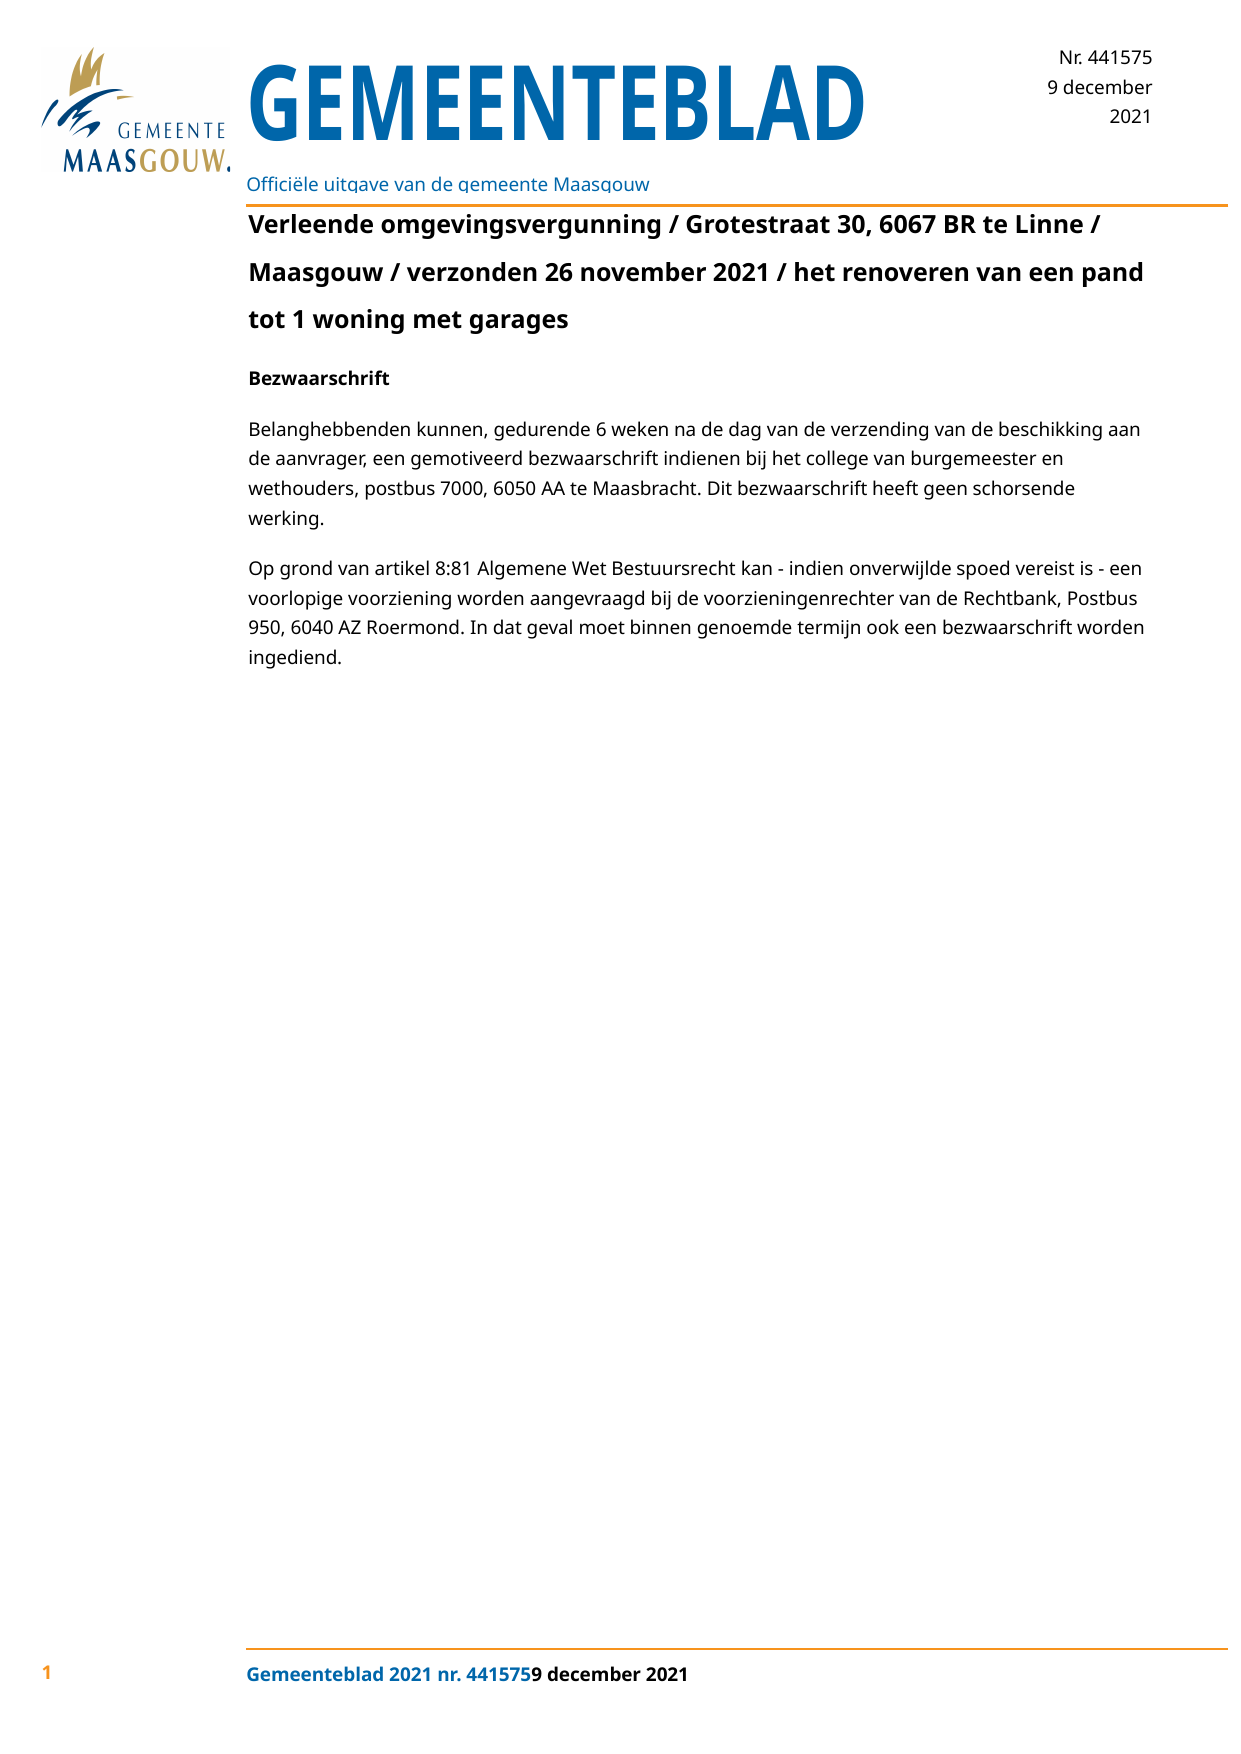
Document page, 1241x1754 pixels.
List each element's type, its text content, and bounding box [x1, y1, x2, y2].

text Op grond van artikel 8:81 Algemene Wet Bestuursrecht kan - indien onverwijlde spoed vereist is - een voorlopige voorziening worden aangevraagd bij de voorzieningenrechter van de Rechtbank, Postbus 950, 6040 AZ Roermond. In dat geval moet binnen genoemde termijn ook een bezwaarschrift worden ingediend. [248, 555, 1152, 669]
text Verleende omgevingsvergunning / Grotestraat 30, 6067 BR te Linne / Maasgouw / verzonden 26 november 2021 / het renoveren van een pand tot 1 woning met garages [248, 207, 1152, 336]
text Bezwaarschrift [248, 366, 1152, 391]
picture [41, 47, 231, 172]
text Belanghebbenden kunnen, gedurende 6 weken na de dag van de verzending van de beschikking aan de aanvrager, een gemotiveerd bezwaarschrift indienen bij het college van burgemeester en wethouders, postbus 7000, 6050 AA te Maasbracht. Dit bezwaarschrift heeft geen schorsende werking. [248, 416, 1152, 530]
